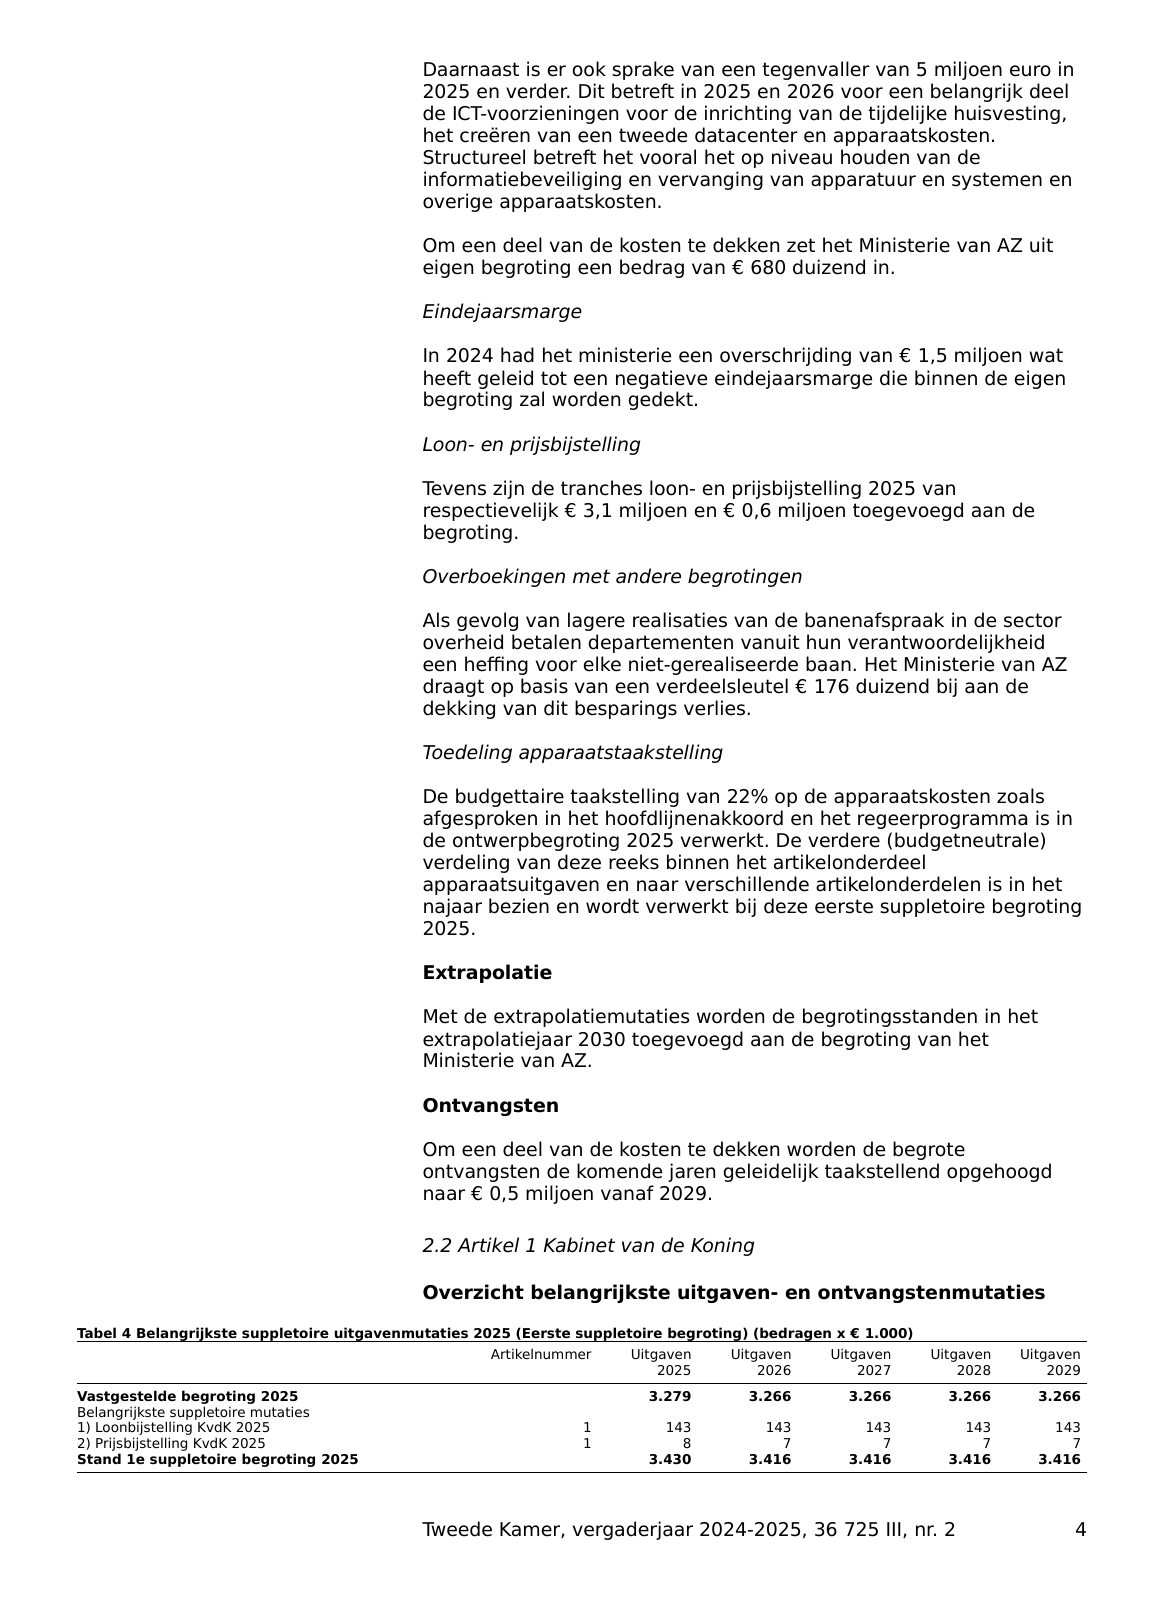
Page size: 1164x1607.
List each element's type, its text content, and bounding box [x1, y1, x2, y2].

table_cell 1 [437, 1436, 597, 1452]
table_cell [437, 1384, 597, 1404]
text Daarnaast is er ook sprake van een tegenvaller van 5 miljoen euro in 2025 en verder. Dit betreft in 2025 en 2026 voor een belangrijk deel de ICT-voorzieningen voor de inrichting van de tĳdelĳke huisvesting, het creëren van een tweede datacenter en apparaatskosten. Structureel betreft het vooral het op niveau houden van de informatiebeveiliging en vervanging van apparatuur en systemen en overige apparaatskosten. [422, 59, 1087, 213]
table_cell 3.266 [697, 1384, 797, 1404]
table_cell 143 [897, 1420, 997, 1436]
table_cell 7 [697, 1436, 797, 1452]
table_cell [437, 1452, 597, 1472]
table_cell [697, 1405, 797, 1420]
table_cell [897, 1405, 997, 1420]
table_cell Belangrijkste suppletoire mutaties [77, 1405, 437, 1420]
table_cell 3.416 [797, 1452, 897, 1472]
subtitle Eindejaarsmarge [422, 301, 1087, 323]
text Tevens zijn de tranches loon- en prijsbijstelling 2025 van respectievelijk € 3,1 miljoen en € 0,6 miljoen toegevoegd aan de begroting. [422, 478, 1087, 544]
table_cell 143 [997, 1420, 1087, 1436]
table_cell 3.266 [997, 1384, 1087, 1404]
text Met de extrapolatiemutaties worden de begrotingsstanden in het extrapolatiejaar 2030 toegevoegd aan de begroting van het Ministerie van AZ. [422, 1006, 1087, 1072]
table_cell Stand 1e suppletoire begroting 2025 [77, 1452, 437, 1472]
table_cell Uitgaven 2029 [997, 1342, 1087, 1383]
table_cell 3.416 [697, 1452, 797, 1472]
text Als gevolg van lagere realisaties van de banenafspraak in de sector overheid betalen departementen vanuit hun verantwoordelijkheid een heffing voor elke niet-gerealiseerde baan. Het Ministerie van AZ draagt op basis van een verdeelsleutel € 176 duizend bĳ aan de dekking van dit besparings verlies. [422, 610, 1087, 720]
table_cell Vastgestelde begroting 2025 [77, 1384, 437, 1404]
table_cell Uitgaven 2027 [797, 1342, 897, 1383]
text Om een deel van de kosten te dekken zet het Ministerie van AZ uit eigen begroting een bedrag van € 680 duizend in. [422, 235, 1087, 279]
table_cell 3.430 [597, 1452, 697, 1472]
table_cell Uitgaven 2026 [697, 1342, 797, 1383]
subtitle Ontvangsten [422, 1094, 1087, 1117]
table_cell Uitgaven 2028 [897, 1342, 997, 1383]
table_cell 143 [597, 1420, 697, 1436]
table_cell Artikelnummer [437, 1342, 597, 1383]
table_cell 143 [797, 1420, 897, 1436]
subtitle 2.2 Artikel 1 Kabinet van de Koning [422, 1235, 1087, 1257]
subtitle Extrapolatie [422, 962, 1087, 984]
table_cell [997, 1405, 1087, 1420]
text Om een deel van de kosten te dekken worden de begrote ontvangsten de komende jaren geleidelijk taakstellend opgehoogd naar € 0,5 miljoen vanaf 2029. [422, 1139, 1087, 1205]
table_cell 3.416 [997, 1452, 1087, 1472]
table_cell 1 [437, 1420, 597, 1436]
table_cell 2) Prijsbijstelling KvdK 2025 [77, 1436, 437, 1452]
text De budgettaire taakstelling van 22% op de apparaatskosten zoals afgesproken in het hoofdlijnenakkoord en het regeerprogramma is in de ontwerpbegroting 2025 verwerkt. De verdere (budgetneutrale) verdeling van deze reeks binnen het artikelonderdeel apparaatsuitgaven en naar verschillende artikelonderdelen is in het najaar bezien en wordt verwerkt bij deze eerste suppletoire begroting 2025. [422, 786, 1087, 940]
subtitle Toedeling apparaatstaakstelling [422, 742, 1087, 764]
table_cell 7 [997, 1436, 1087, 1452]
table_cell [437, 1405, 597, 1420]
subtitle Overboekingen met andere begrotingen [422, 566, 1087, 588]
table_cell 3.416 [897, 1452, 997, 1472]
table_cell 7 [797, 1436, 897, 1452]
text In 2024 had het ministerie een overschrĳding van € 1,5 miljoen wat heeft geleid tot een negatieve eindejaarsmarge die binnen de eigen begroting zal worden gedekt. [422, 345, 1087, 411]
table_cell 3.266 [797, 1384, 897, 1404]
table_cell 1) Loonbijstelling KvdK 2025 [77, 1420, 437, 1436]
table_cell 7 [897, 1436, 997, 1452]
table_cell 8 [597, 1436, 697, 1452]
table_header Tabel 4 Belangrijkste suppletoire uitgavenmutaties 2025 (Eerste suppletoire begroting) (bedragen x € 1.000) [77, 1326, 1087, 1341]
table_cell 143 [697, 1420, 797, 1436]
subtitle Overzicht belangrijkste uitgaven- en ontvangstenmutaties [422, 1282, 1087, 1304]
table_cell [797, 1405, 897, 1420]
subtitle Loon- en prijsbijstelling [422, 433, 1087, 456]
table_cell 3.279 [597, 1384, 697, 1404]
table_cell 3.266 [897, 1384, 997, 1404]
table_cell [77, 1342, 437, 1383]
table_cell Uitgaven 2025 [597, 1342, 697, 1383]
table_cell [597, 1405, 697, 1420]
